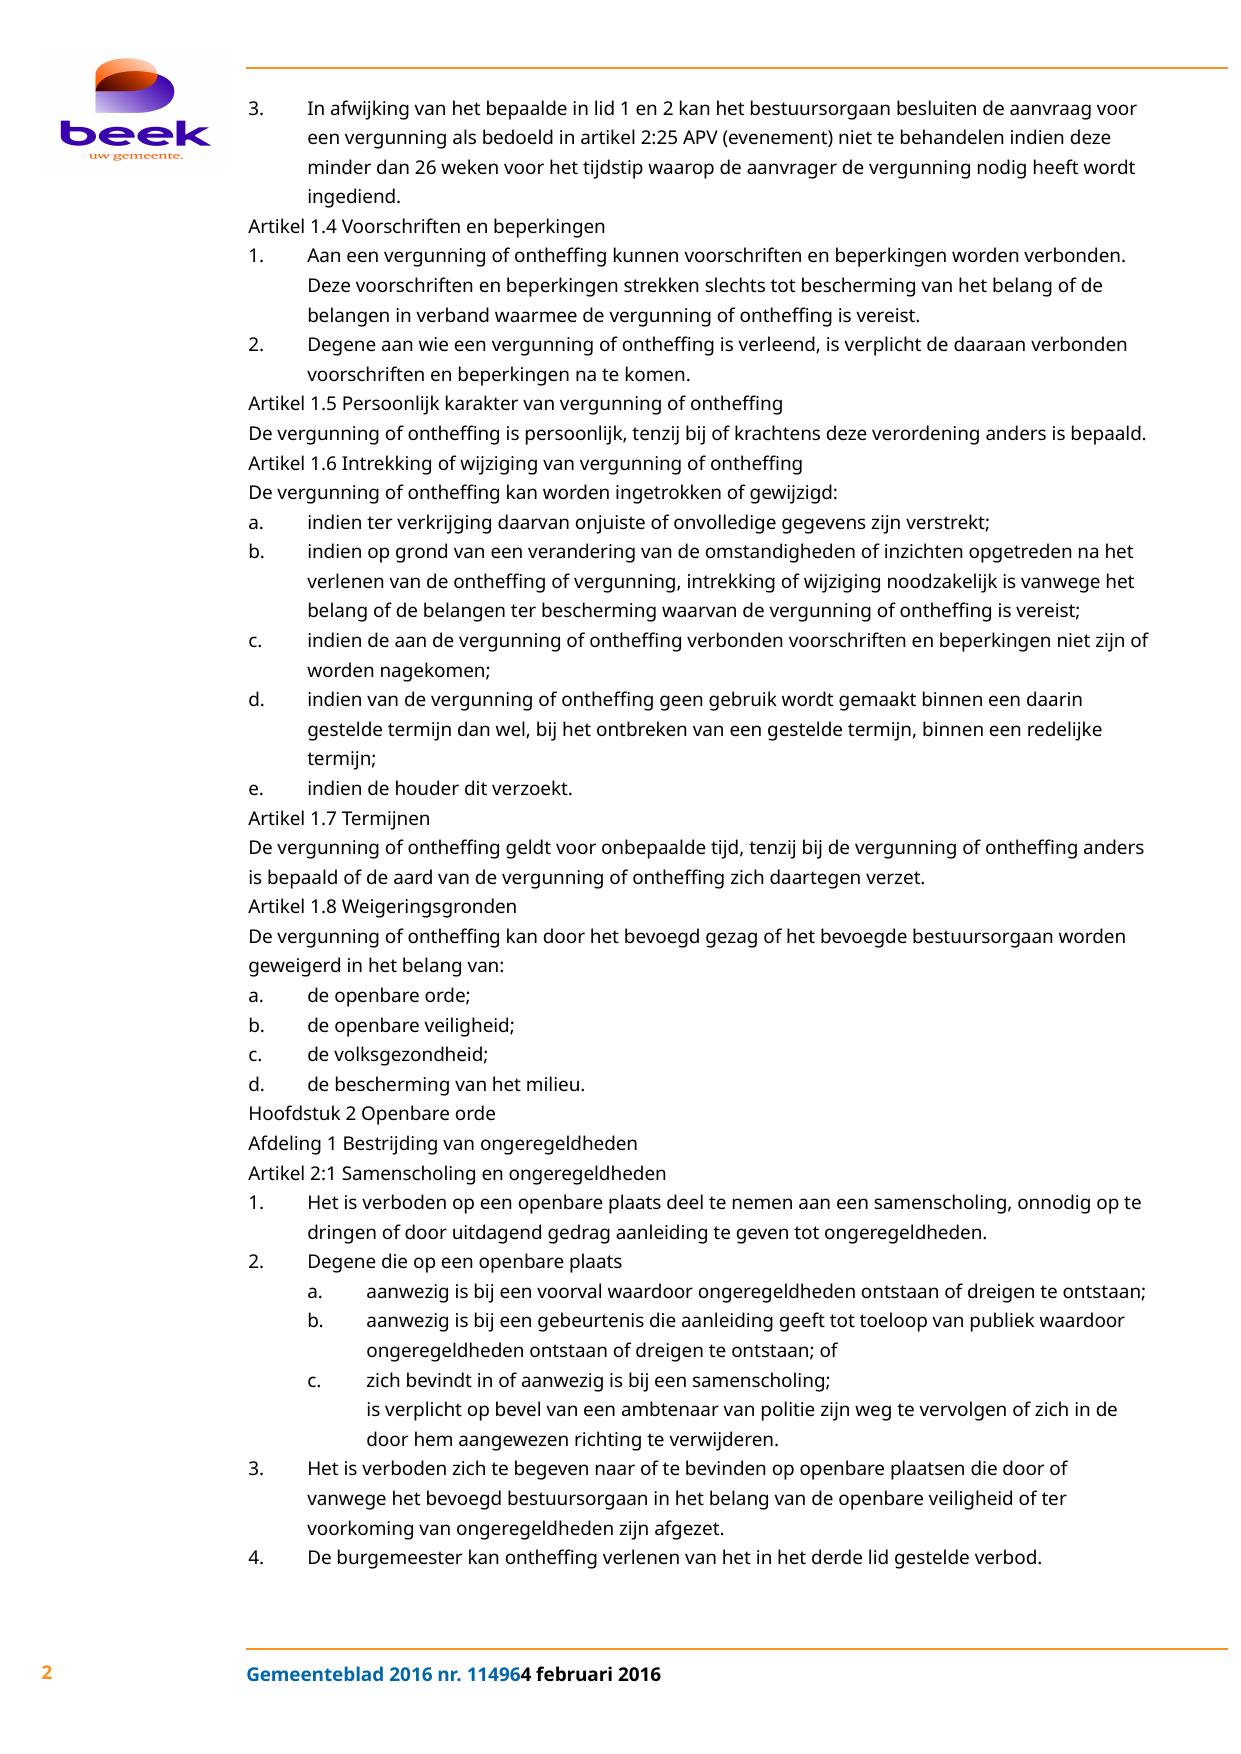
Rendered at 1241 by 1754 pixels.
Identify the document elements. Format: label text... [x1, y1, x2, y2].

list aanwezig is bij een voorval waardoor ongeregeldheden ontstaan of dreigen te ontstaan; [307, 1278, 1152, 1304]
list is verplicht op bevel van een ambtenaar van politie zijn weg te vervolgen of zich in de door hem aangewezen richting te verwijderen. [307, 1396, 1152, 1452]
text De vergunning of ontheffing kan door het bevoegd gezag of het bevoegde bestuursorgaan worden geweigerd in het belang van: [248, 923, 1152, 978]
list aanwezig is bij een gebeurtenis die aanleiding geeft tot toeloop van publiek waardoor ongeregeldheden ontstaan of dreigen te ontstaan; of [307, 1308, 1152, 1363]
text Artikel 2:1 Samenscholing en ongeregeldheden [248, 1160, 1152, 1186]
picture [41, 47, 231, 172]
list zich bevindt in of aanwezig is bij een samenscholing; [307, 1367, 1152, 1393]
list de bescherming van het milieu. [248, 1071, 1152, 1097]
list de volksgezondheid; [248, 1041, 1152, 1067]
list Degene die op een openbare plaats [248, 1248, 1152, 1274]
text Afdeling 1 Bestrijding van ongeregeldheden [248, 1130, 1152, 1156]
list indien de houder dit verzoekt. [248, 775, 1152, 801]
text Artikel 1.5 Persoonlijk karakter van vergunning of ontheffing [248, 391, 1152, 416]
text De vergunning of ontheffing kan worden ingetrokken of gewijzigd: [248, 479, 1152, 505]
list indien de aan de vergunning of ontheffing verbonden voorschriften en beperkingen niet zijn of worden nagekomen; [248, 627, 1152, 683]
text De vergunning of ontheffing geldt voor onbepaalde tijd, tenzij bij de vergunning of ontheffing anders is bepaald of de aard van de vergunning of ontheffing zich daartegen verzet. [248, 834, 1152, 890]
text Artikel 1.7 Termijnen [248, 805, 1152, 831]
text De vergunning of ontheffing is persoonlijk, tenzij bij of krachtens deze verordening anders is bepaald. [248, 420, 1152, 446]
list indien op grond van een verandering van de omstandigheden of inzichten opgetreden na het verlenen van de ontheffing of vergunning, intrekking of wijziging noodzakelijk is vanwege het belang of de belangen ter bescherming waarvan de vergunning of ontheffing is vereist; [248, 538, 1152, 623]
text Artikel 1.4 Voorschriften en beperkingen [248, 213, 1152, 239]
list Het is verboden zich te begeven naar of te bevinden op openbare plaatsen die door of vanwege het bevoegd bestuursorgaan in het belang van de openbare veiligheid of ter voorkoming van ongeregeldheden zijn afgezet. [248, 1456, 1152, 1541]
list Aan een vergunning of ontheffing kunnen voorschriften en beperkingen worden verbonden. Deze voorschriften en beperkingen strekken slechts tot bescherming van het belang of de belangen in verband waarmee de vergunning of ontheffing is vereist. [248, 243, 1152, 328]
list indien ter verkrijging daarvan onjuiste of onvolledige gegevens zijn verstrekt; [248, 509, 1152, 535]
list de openbare veiligheid; [248, 1012, 1152, 1038]
list de openbare orde; [248, 982, 1152, 1008]
text Artikel 1.8 Weigeringsgronden [248, 893, 1152, 919]
list Het is verboden op een openbare plaats deel te nemen aan een samenscholing, onnodig op te dringen of door uitdagend gedrag aanleiding te geven tot ongeregeldheden. [248, 1189, 1152, 1245]
list In afwijking van het bepaalde in lid 1 en 2 kan het bestuursorgaan besluiten de aanvraag voor een vergunning als bedoeld in artikel 2:25 APV (evenement) niet te behandelen indien deze minder dan 26 weken voor het tijdstip waarop de aanvrager de vergunning nodig heeft wordt ingediend. [248, 95, 1152, 209]
list Degene aan wie een vergunning of ontheffing is verleend, is verplicht de daaraan verbonden voorschriften en beperkingen na te komen. [248, 331, 1152, 387]
list indien van de vergunning of ontheffing geen gebruik wordt gemaakt binnen een daarin gestelde termijn dan wel, bij het ontbreken van een gestelde termijn, binnen een redelijke termijn; [248, 686, 1152, 771]
text Artikel 1.6 Intrekking of wijziging van vergunning of ontheffing [248, 450, 1152, 476]
list De burgemeester kan ontheffing verlenen van het in het derde lid gestelde verbod. [248, 1544, 1152, 1570]
text Hoofdstuk 2 Openbare orde [248, 1101, 1152, 1126]
